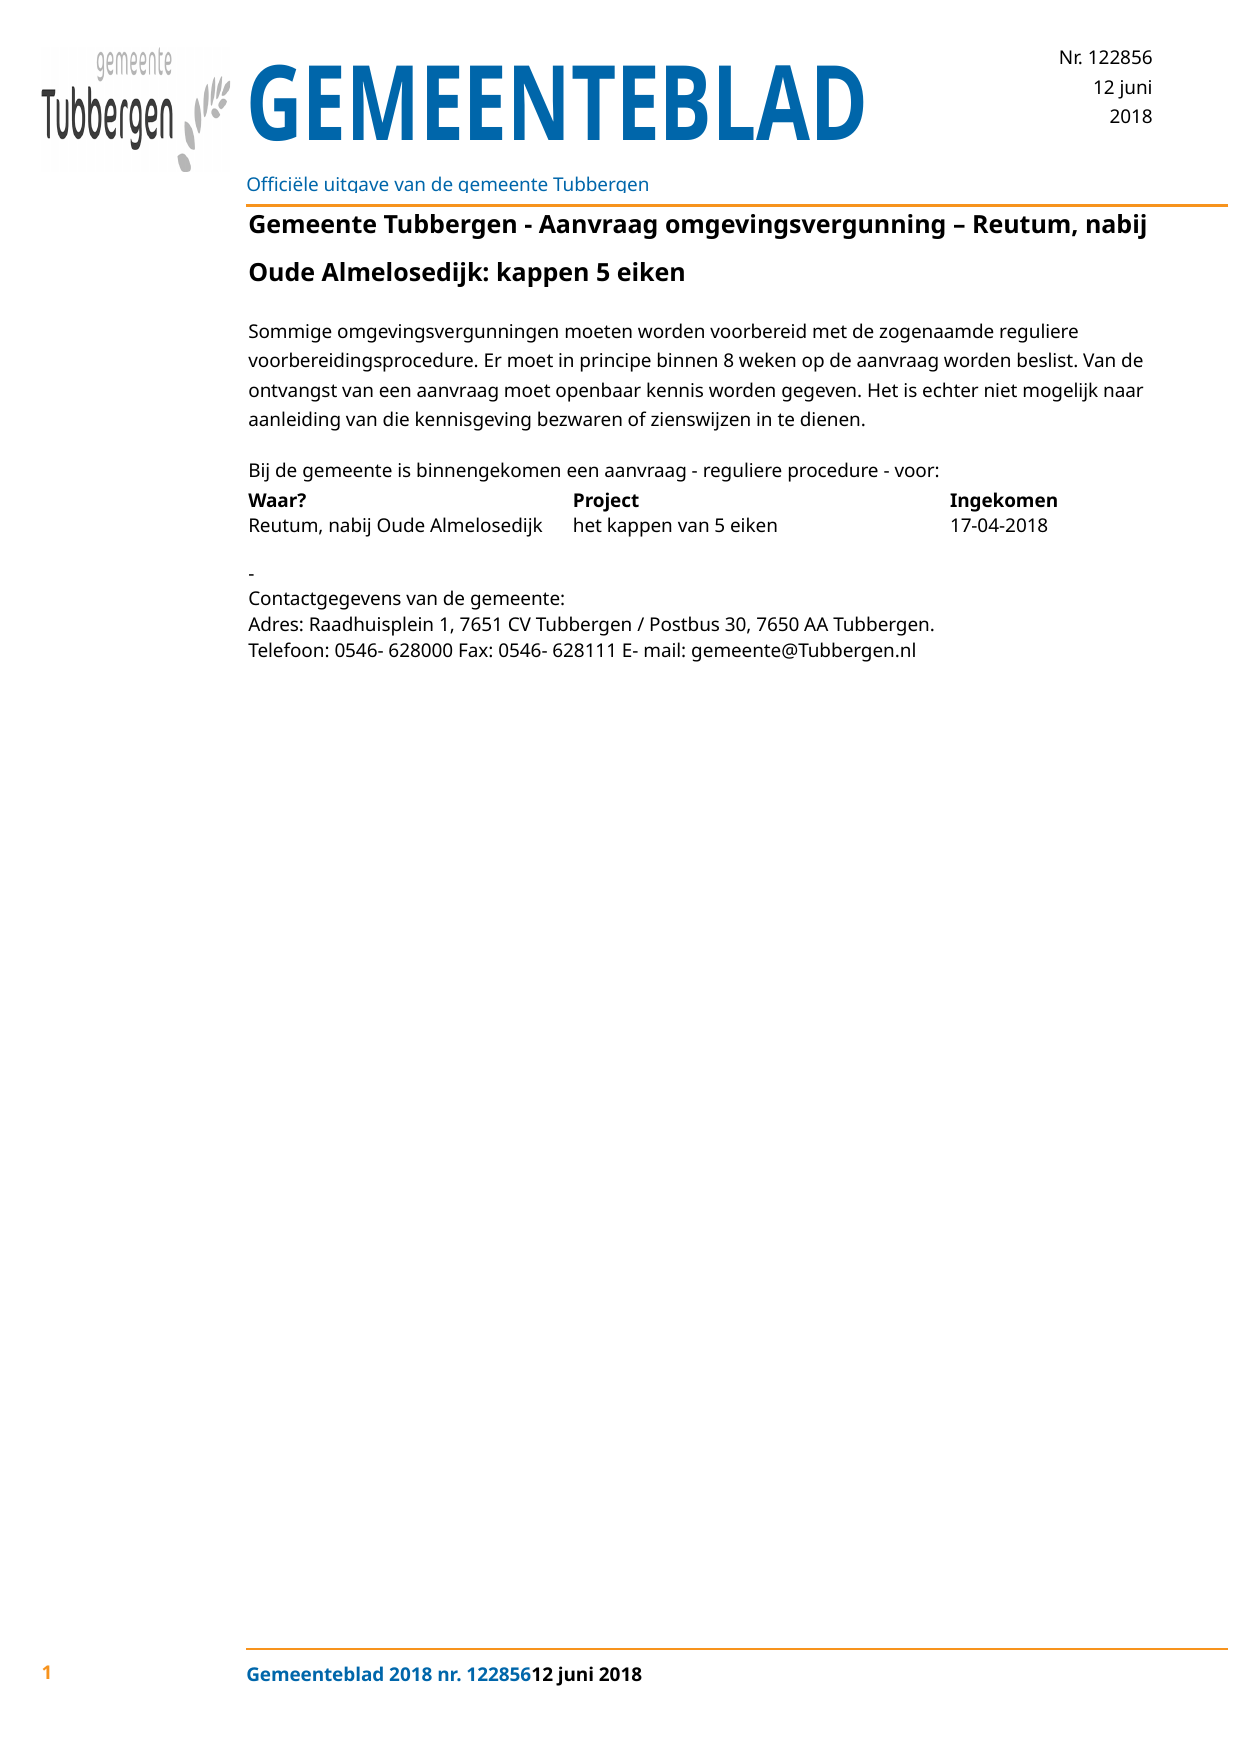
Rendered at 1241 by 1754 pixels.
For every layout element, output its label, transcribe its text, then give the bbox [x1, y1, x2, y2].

table_header Project [573, 487, 950, 512]
text Sommige omgevingsvergunningen moeten worden voorbereid met de zogenaamde reguliere voorbereidingsprocedure. Er moet in principe binnen 8 weken op de aanvraag worden beslist. Van de ontvangst van een aanvraag moet openbaar kennis worden gegeven. Het is echter niet mogelijk naar aanleiding van die kennisgeving bezwaren of zienswijzen in te dienen. [248, 318, 1152, 432]
table_header Ingekomen [950, 487, 1152, 512]
table_cell 17-04-2018 [950, 513, 1152, 538]
text Bij de gemeente is binnengekomen een aanvraag - reguliere procedure - voor: [248, 457, 1152, 483]
text Gemeente Tubbergen - Aanvraag omgevingsvergunning – Reutum, nabij Oude Almelosedijk: kappen 5 eiken [248, 207, 1152, 288]
picture [41, 47, 231, 172]
table_header Waar? [248, 487, 573, 512]
text - [248, 560, 1152, 585]
table_cell het kappen van 5 eiken [573, 513, 950, 538]
text Telefoon: 0546- 628000 Fax: 0546- 628111 E- mail: gemeente@Tubbergen.nl [248, 637, 1152, 663]
table_cell Reutum, nabij Oude Almelosedijk [248, 513, 573, 538]
text Adres: Raadhuisplein 1, 7651 CV Tubbergen / Postbus 30, 7650 AA Tubbergen. [248, 611, 1152, 637]
text Contactgegevens van de gemeente: [248, 585, 1152, 611]
